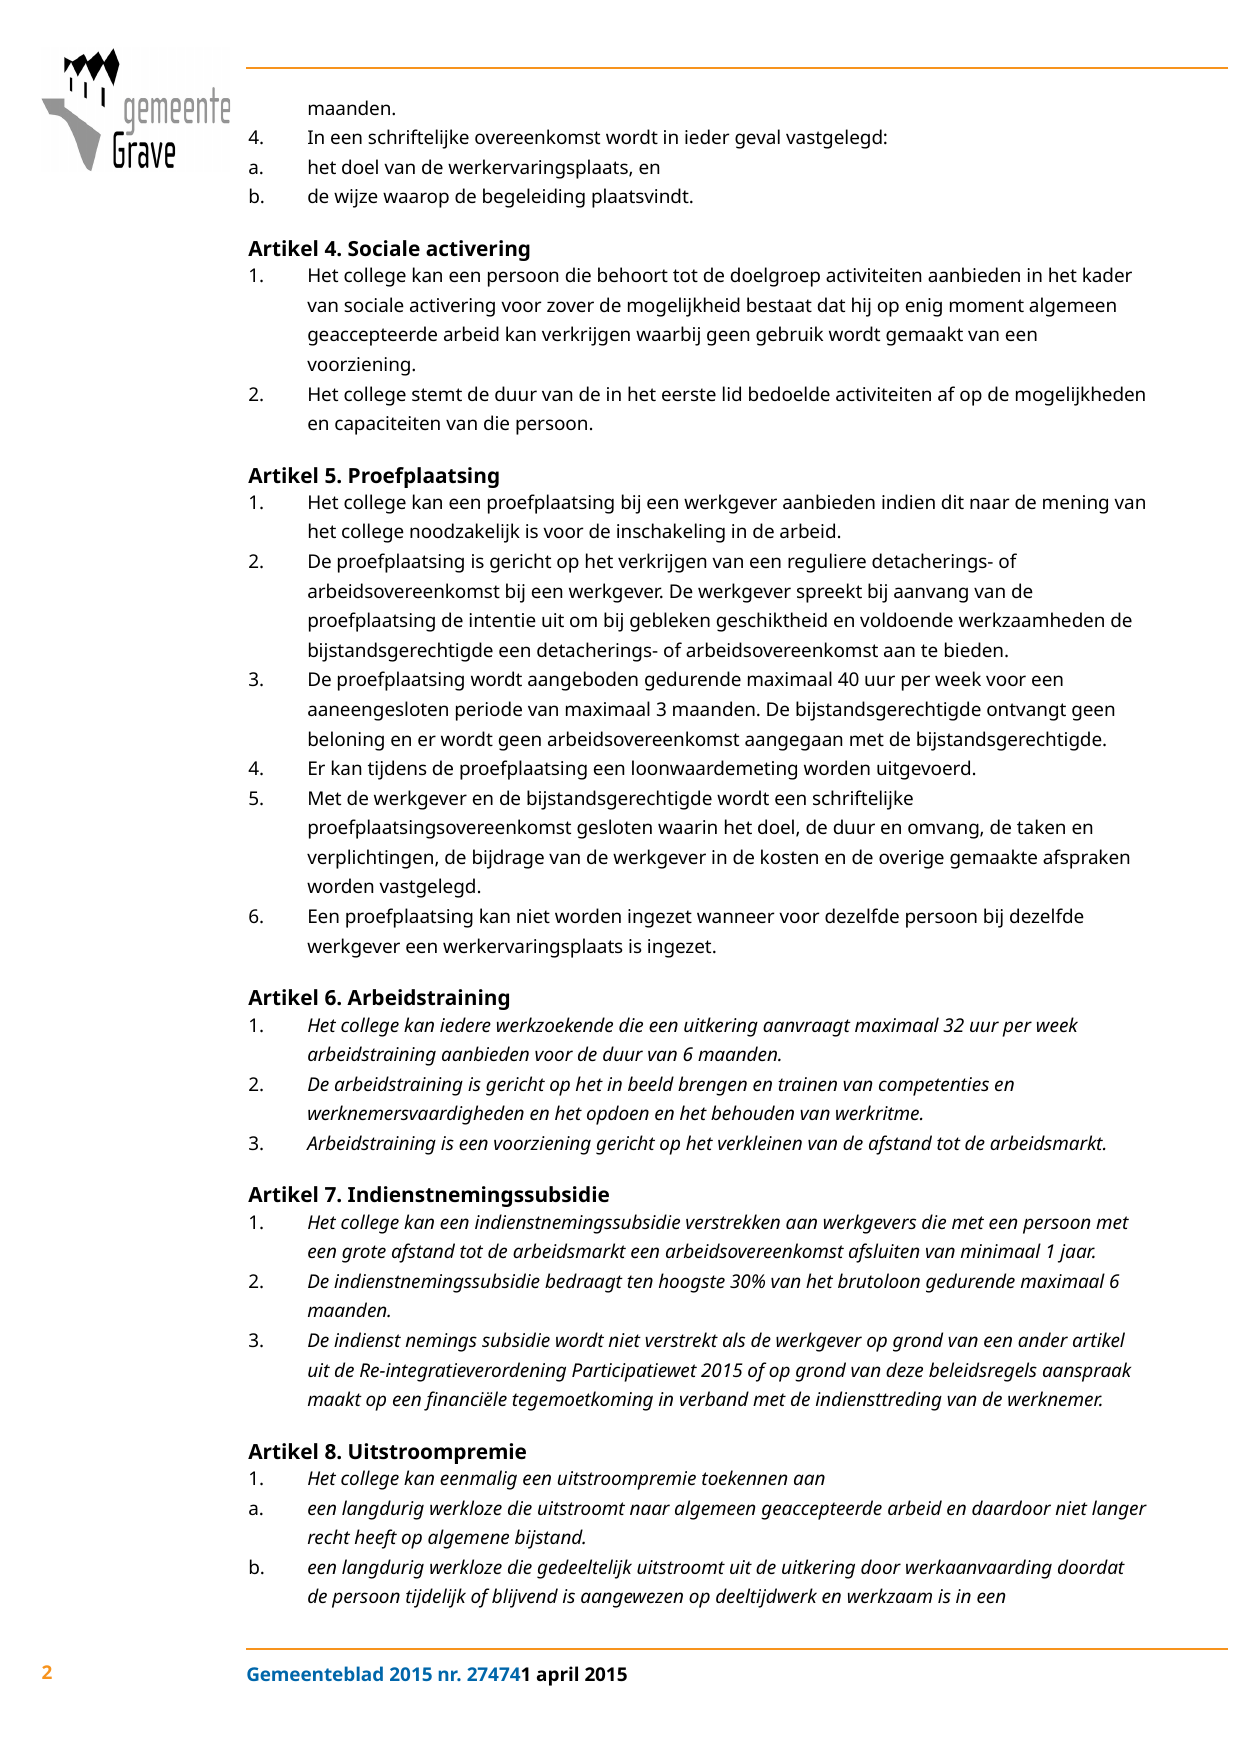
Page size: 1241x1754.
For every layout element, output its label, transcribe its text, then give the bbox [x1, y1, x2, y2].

list De indienst nemings subsidie wordt niet verstrekt als de werkgever op grond van een ander artikel uit de Re-integratieverordening Participatiewet 2015 of op grond van deze beleidsregels aanspraak maakt op een financiële tegemoetkoming in verband met de indiensttreding van de werknemer. [248, 1327, 1152, 1412]
list Met de werkgever en de bijstandsgerechtigde wordt een schriftelijke proefplaatsingsovereenkomst gesloten waarin het doel, de duur en omvang, de taken en verplichtingen, de bijdrage van de werkgever in de kosten en de overige gemaakte afspraken worden vastgelegd. [248, 785, 1152, 899]
text Artikel 4. Sociale activering [248, 234, 1152, 262]
list Het college kan een persoon die behoort tot de doelgroep activiteiten aanbieden in het kader van sociale activering voor zover de mogelijkheid bestaat dat hij op enig moment algemeen geaccepteerde arbeid kan verkrijgen waarbij geen gebruik wordt gemaakt van een voorziening. [248, 262, 1152, 377]
list De proefplaatsing is gericht op het verkrijgen van een reguliere detacherings- of arbeidsovereenkomst bij een werkgever. De werkgever spreekt bij aanvang van de proefplaatsing de intentie uit om bij gebleken geschiktheid en voldoende werkzaamheden de bijstandsgerechtigde een detacherings- of arbeidsovereenkomst aan te bieden. [248, 548, 1152, 663]
picture [41, 47, 231, 172]
text Artikel 7. Indienstnemingssubsidie [248, 1181, 1152, 1209]
list De indienstnemingssubsidie bedraagt ten hoogste 30% van het brutoloon gedurende maximaal 6 maanden. [248, 1268, 1152, 1323]
list Het college kan een proefplaatsing bij een werkgever aanbieden indien dit naar de mening van het college noodzakelijk is voor de inschakeling in de arbeid. [248, 489, 1152, 544]
list maanden. [248, 95, 1152, 121]
list In een schriftelijke overeenkomst wordt in ieder geval vastgelegd: [248, 124, 1152, 150]
list Een proefplaatsing kan niet worden ingezet wanneer voor dezelfde persoon bij dezelfde werkgever een werkervaringsplaats is ingezet. [248, 903, 1152, 959]
list het doel van de werkervaringsplaats, en [248, 154, 1152, 180]
list de wijze waarop de begeleiding plaatsvindt. [248, 183, 1152, 209]
list Het college kan een indienstnemingssubsidie verstrekken aan werkgevers die met een persoon met een grote afstand tot de arbeidsmarkt een arbeidsovereenkomst afsluiten van minimaal 1 jaar. [248, 1209, 1152, 1264]
text Artikel 5. Proefplaatsing [248, 461, 1152, 489]
list Het college kan eenmalig een uitstroompremie toekennen aan [248, 1465, 1152, 1491]
list Er kan tijdens de proefplaatsing een loonwaardemeting worden uitgevoerd. [248, 755, 1152, 781]
list een langdurig werkloze die gedeeltelijk uitstroomt uit de uitkering door werkaanvaarding doordat de persoon tijdelijk of blijvend is aangewezen op deeltijdwerk en werkzaam is in een [248, 1554, 1152, 1609]
list Het college kan iedere werkzoekende die een uitkering aanvraagt maximaal 32 uur per week arbeidstraining aanbieden voor de duur van 6 maanden. [248, 1012, 1152, 1067]
list De proefplaatsing wordt aangeboden gedurende maximaal 40 uur per week voor een aaneengesloten periode van maximaal 3 maanden. De bijstandsgerechtigde ontvangt geen beloning en er wordt geen arbeidsovereenkomst aangegaan met de bijstandsgerechtigde. [248, 667, 1152, 752]
list Arbeidstraining is een voorziening gericht op het verkleinen van de afstand tot de arbeidsmarkt. [248, 1130, 1152, 1156]
list Het college stemt de duur van de in het eerste lid bedoelde activiteiten af op de mogelijkheden en capaciteiten van die persoon. [248, 381, 1152, 436]
text Artikel 8. Uitstroompremie [248, 1437, 1152, 1465]
list een langdurig werkloze die uitstroomt naar algemeen geaccepteerde arbeid en daardoor niet langer recht heeft op algemene bijstand. [248, 1495, 1152, 1550]
text Artikel 6. Arbeidstraining [248, 983, 1152, 1012]
list De arbeidstraining is gericht op het in beeld brengen en trainen van competenties en werknemersvaardigheden en het opdoen en het behouden van werkritme. [248, 1071, 1152, 1126]
